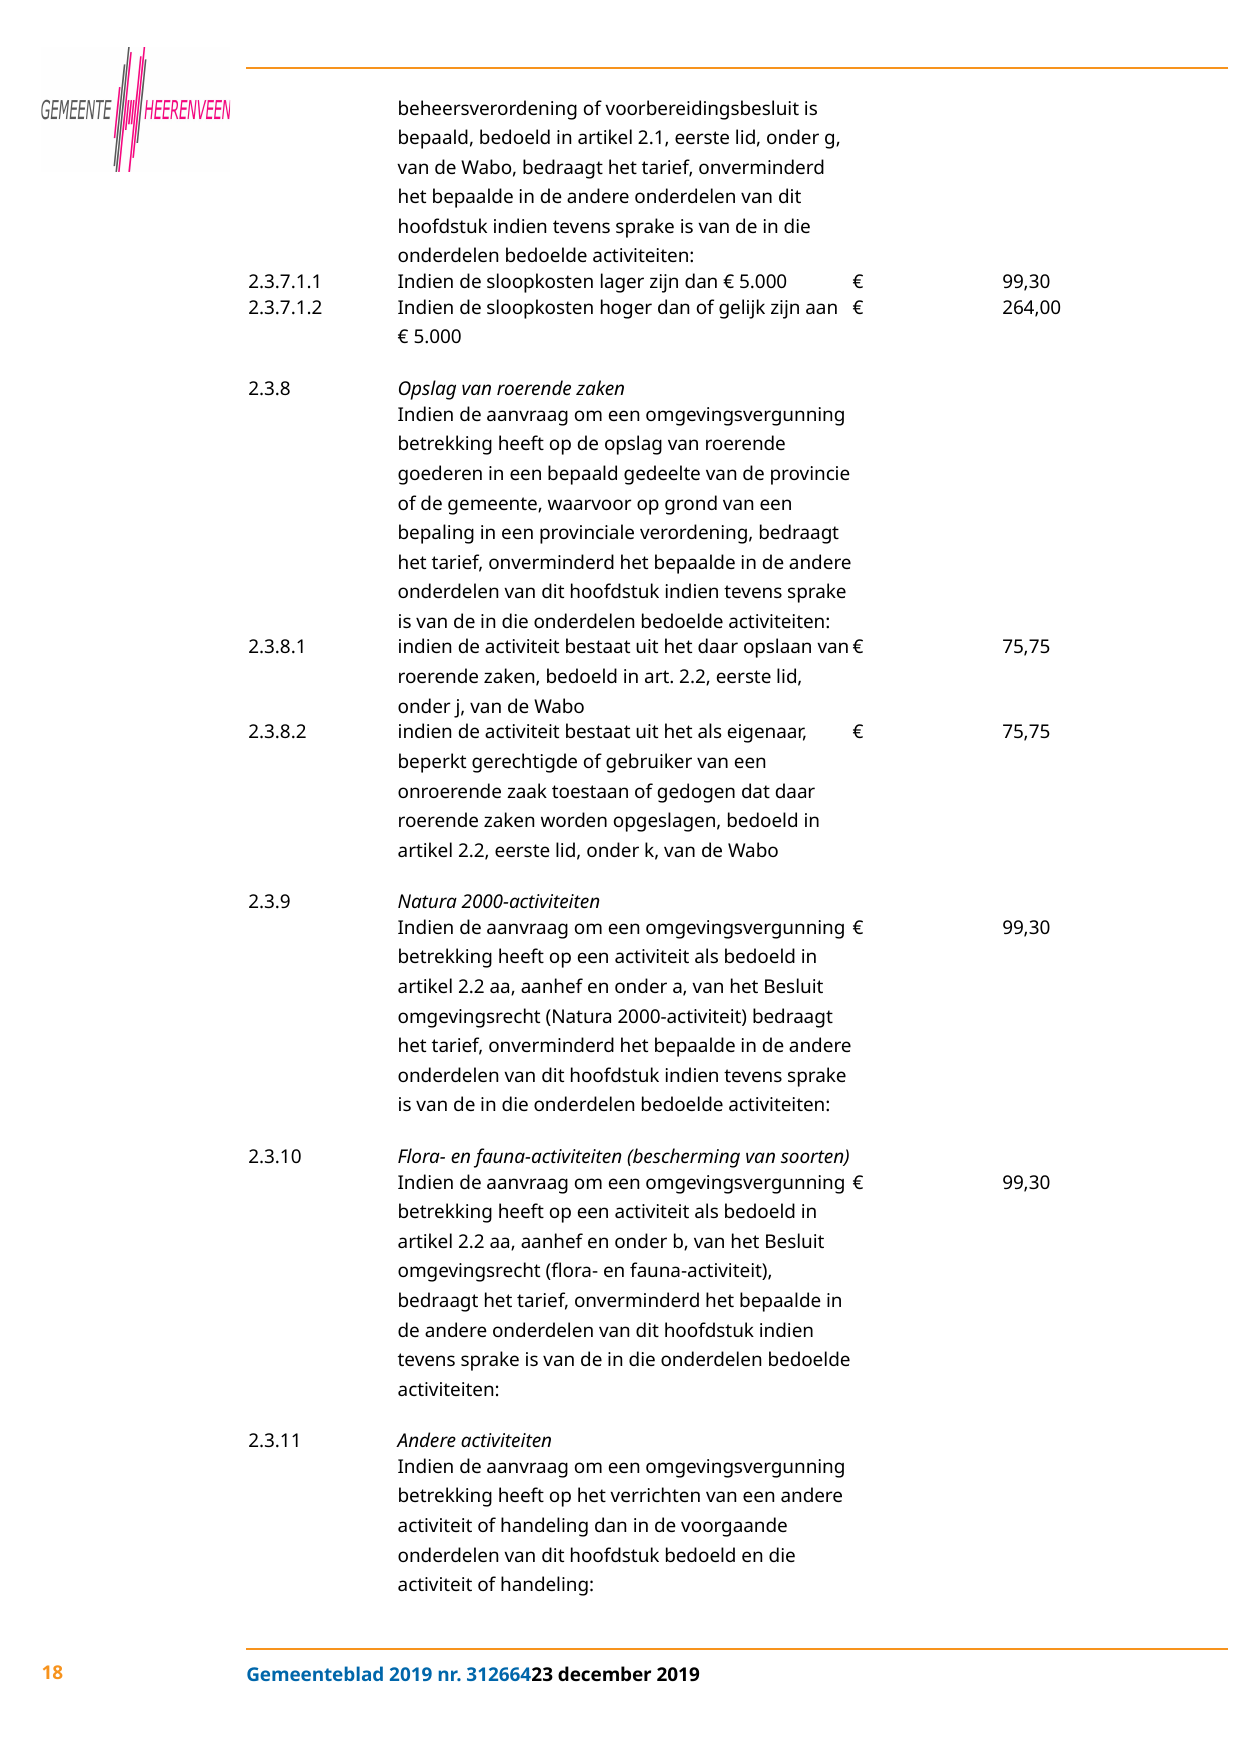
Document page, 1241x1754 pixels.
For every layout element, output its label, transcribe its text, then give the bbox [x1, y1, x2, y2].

table_cell [1002, 1428, 1152, 1453]
table_cell [1002, 1118, 1152, 1143]
picture [41, 47, 231, 172]
table_cell 99,30 [1002, 914, 1152, 1117]
table_cell indien de activiteit bestaat uit het daar opslaan van roerende zaken, bedoeld in art. 2.2, eerste lid, onder j, van de Wabo [398, 634, 852, 719]
table_cell [853, 350, 1002, 375]
table_cell Andere activiteiten [398, 1428, 852, 1453]
table_cell [398, 1118, 852, 1143]
table_cell 2.3.7.1.2 [248, 294, 397, 349]
table_cell Opslag van roerende zaken [398, 375, 852, 401]
table_cell 2.3.11 [248, 1428, 397, 1453]
table_cell Indien de aanvraag om een omgevingsvergunning betrekking heeft op een activiteit als bedoeld in artikel 2.2 aa, aanhef en onder a, van het Besluit omgevingsrecht (Natura 2000-activiteit) bedraagt het tarief, onverminderd het bepaalde in de andere onderdelen van dit hoofdstuk indien tevens sprake is van de in die onderdelen bedoelde activiteiten: [398, 914, 852, 1117]
table_cell [248, 1118, 397, 1143]
table_cell [248, 1402, 397, 1427]
table_cell Indien de sloopkosten lager zijn dan € 5.000 [398, 269, 852, 294]
table_cell [853, 1428, 1002, 1453]
table_cell [853, 1453, 1002, 1597]
table_cell beheersverordening of voorbereidingsbesluit is bepaald, bedoeld in artikel 2.1, eerste lid, onder g, van de Wabo, bedraagt het tarief, onverminderd het bepaalde in de andere onderdelen van dit hoofdstuk indien tevens sprake is van de in die onderdelen bedoelde activiteiten: [398, 95, 852, 268]
table_cell [248, 863, 397, 888]
table_cell 2.3.8 [248, 375, 397, 401]
table_cell Indien de aanvraag om een omgevingsvergunning betrekking heeft op een activiteit als bedoeld in artikel 2.2 aa, aanhef en onder b, van het Besluit omgevingsrecht (flora- en fauna-activiteit), bedraagt het tarief, onverminderd het bepaalde in de andere onderdelen van dit hoofdstuk indien tevens sprake is van de in die onderdelen bedoelde activiteiten: [398, 1169, 852, 1402]
table_cell [853, 1118, 1002, 1143]
table_cell 2.3.10 [248, 1143, 397, 1169]
table_cell € [853, 1169, 1002, 1402]
table_cell [398, 863, 852, 888]
table_cell [1002, 1402, 1152, 1427]
table_cell [1002, 95, 1152, 268]
table_cell Indien de aanvraag om een omgevingsvergunning betrekking heeft op de opslag van roerende goederen in een bepaald gedeelte van de provincie of de gemeente, waarvoor op grond van een bepaling in een provinciale verordening, bedraagt het tarief, onverminderd het bepaalde in de andere onderdelen van dit hoofdstuk indien tevens sprake is van de in die onderdelen bedoelde activiteiten: [398, 401, 852, 634]
table_cell [248, 1453, 397, 1597]
table_cell [853, 95, 1002, 268]
table_cell [398, 1402, 852, 1427]
table_cell 2.3.8.2 [248, 719, 397, 863]
table_cell [1002, 863, 1152, 888]
table_cell Natura 2000-activiteiten [398, 889, 852, 914]
table_cell [1002, 375, 1152, 401]
table_cell Flora- en fauna-activiteiten (bescherming van soorten) [398, 1143, 852, 1169]
table_cell [1002, 1453, 1152, 1597]
table_cell Indien de sloopkosten hoger dan of gelijk zijn aan € 5.000 [398, 294, 852, 349]
table_cell [398, 350, 852, 375]
table_cell € [853, 719, 1002, 863]
table_cell € [853, 914, 1002, 1117]
table_cell [1002, 350, 1152, 375]
table_cell [853, 1143, 1002, 1169]
table_cell indien de activiteit bestaat uit het als eigenaar, beperkt gerechtigde of gebruiker van een onroerende zaak toestaan of gedogen dat daar roerende zaken worden opgeslagen, bedoeld in artikel 2.2, eerste lid, onder k, van de Wabo [398, 719, 852, 863]
table_cell € [853, 269, 1002, 294]
table_cell 2.3.7.1.1 [248, 269, 397, 294]
table_cell € [853, 634, 1002, 719]
table_cell [853, 889, 1002, 914]
table_cell [853, 375, 1002, 401]
table_cell [1002, 401, 1152, 634]
table_cell 75,75 [1002, 634, 1152, 719]
table_cell [1002, 889, 1152, 914]
table_cell 2.3.8.1 [248, 634, 397, 719]
table_cell [248, 350, 397, 375]
table_cell [853, 401, 1002, 634]
table_cell 75,75 [1002, 719, 1152, 863]
table_cell [1002, 1143, 1152, 1169]
table_cell [248, 1169, 397, 1402]
table_cell [248, 401, 397, 634]
table_cell [248, 914, 397, 1117]
table_cell € [853, 294, 1002, 349]
table_cell 99,30 [1002, 1169, 1152, 1402]
table_cell Indien de aanvraag om een omgevingsvergunning betrekking heeft op het verrichten van een andere activiteit of handeling dan in de voorgaande onderdelen van dit hoofdstuk bedoeld en die activiteit of handeling: [398, 1453, 852, 1597]
table_cell [853, 863, 1002, 888]
table_cell [853, 1402, 1002, 1427]
table_cell 99,30 [1002, 269, 1152, 294]
table_cell [248, 95, 397, 268]
table_cell 2.3.9 [248, 889, 397, 914]
table_cell 264,00 [1002, 294, 1152, 349]
